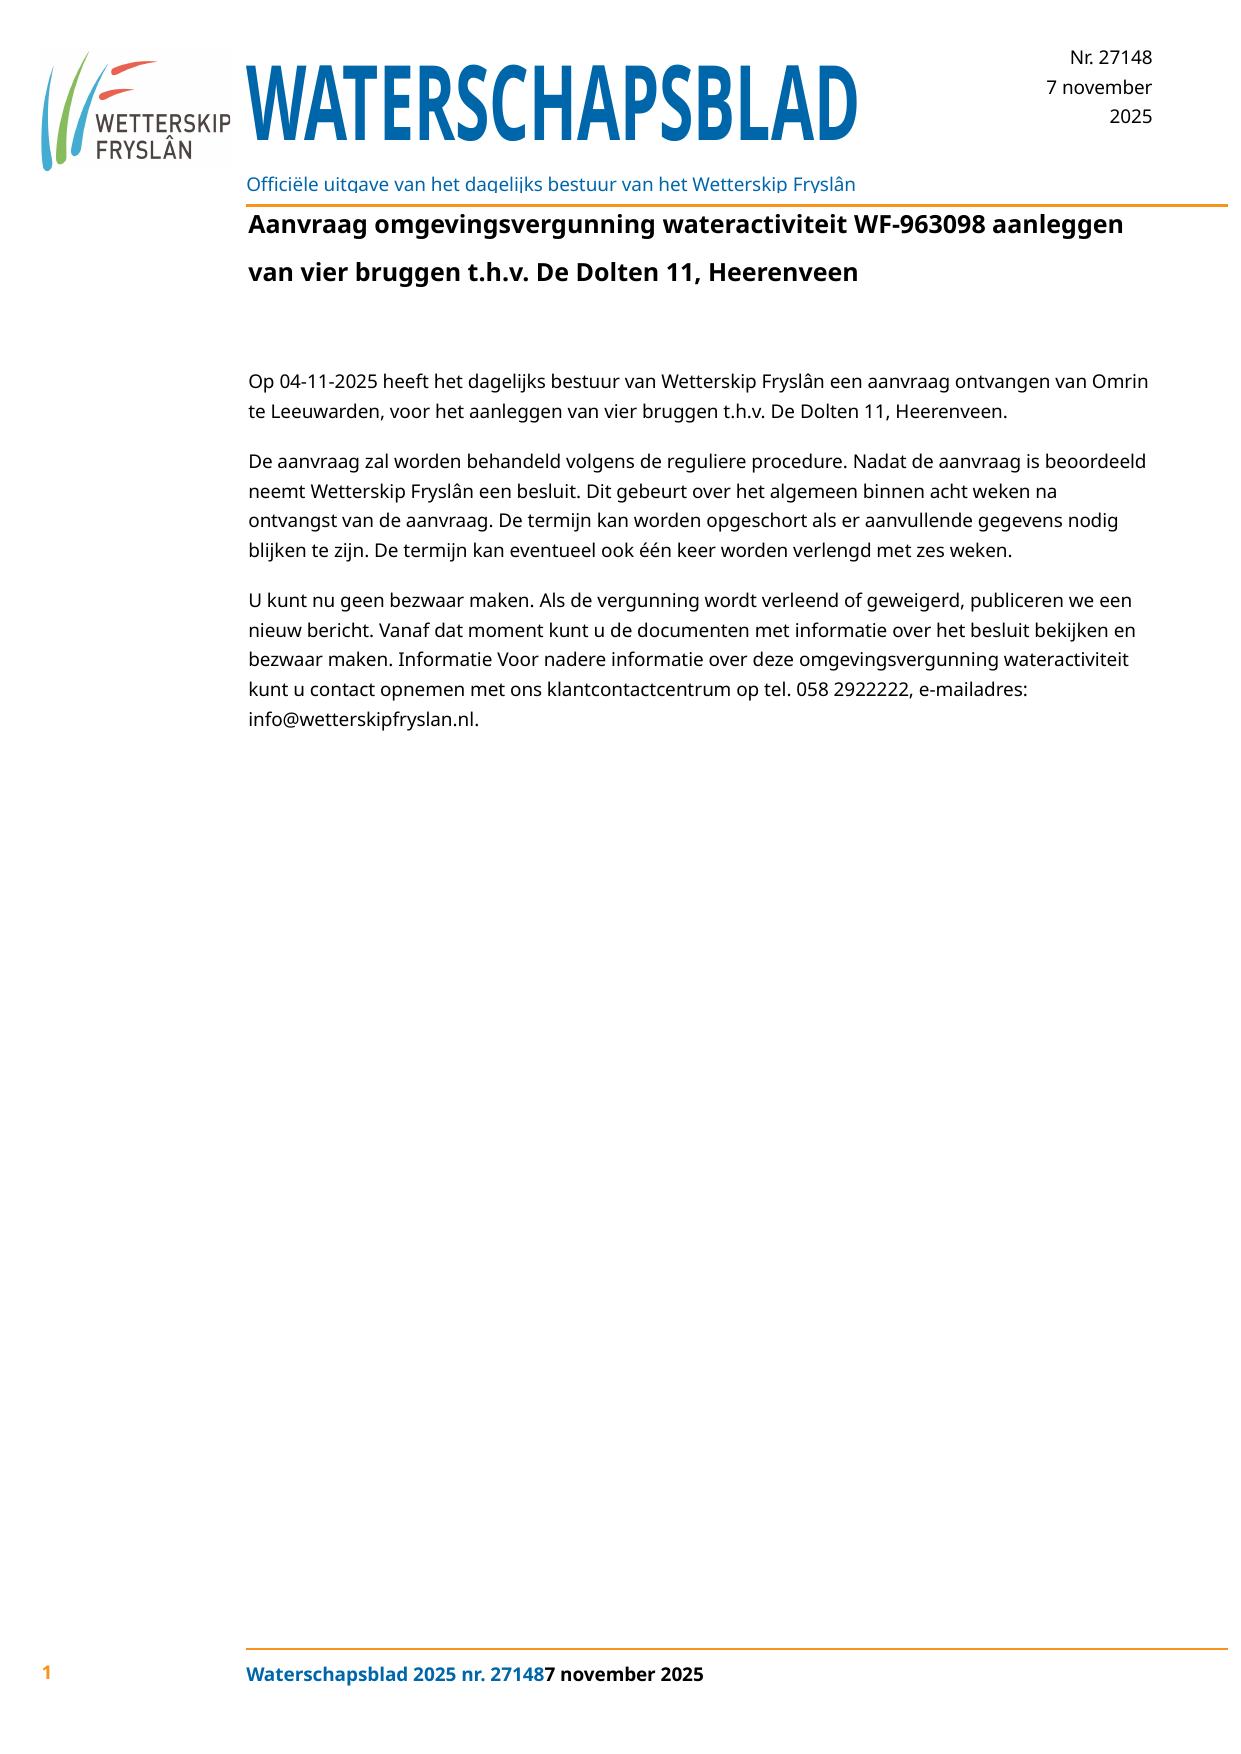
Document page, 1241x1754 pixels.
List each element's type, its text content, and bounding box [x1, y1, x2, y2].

picture [41, 47, 231, 172]
text U kunt nu geen bezwaar maken. Als de vergunning wordt verleend of geweigerd, publiceren we een nieuw bericht. Vanaf dat moment kunt u de documenten met informatie over het besluit bekijken en bezwaar maken. Informatie Voor nadere informatie over deze omgevingsvergunning wateractiviteit kunt u contact opnemen met ons klantcontactcentrum op tel. 058 2922222, e-mailadres: info@wetterskipfryslan.nl. [248, 587, 1152, 732]
text Aanvraag omgevingsvergunning wateractiviteit WF-963098 aanleggen van vier bruggen t.h.v. De Dolten 11, Heerenveen [248, 207, 1152, 288]
text De aanvraag zal worden behandeld volgens de reguliere procedure. Nadat de aanvraag is beoordeeld neemt Wetterskip Fryslân een besluit. Dit gebeurt over het algemeen binnen acht weken na ontvangst van de aanvraag. De termijn kan worden opgeschort als er aanvullende gegevens nodig blijken te zijn. De termijn kan eventueel ook één keer worden verlengd met zes weken. [248, 448, 1152, 563]
text Op 04-11-2025 heeft het dagelijks bestuur van Wetterskip Fryslân een aanvraag ontvangen van Omrin te Leeuwarden, voor het aanleggen van vier bruggen t.h.v. De Dolten 11, Heerenveen. [248, 368, 1152, 424]
